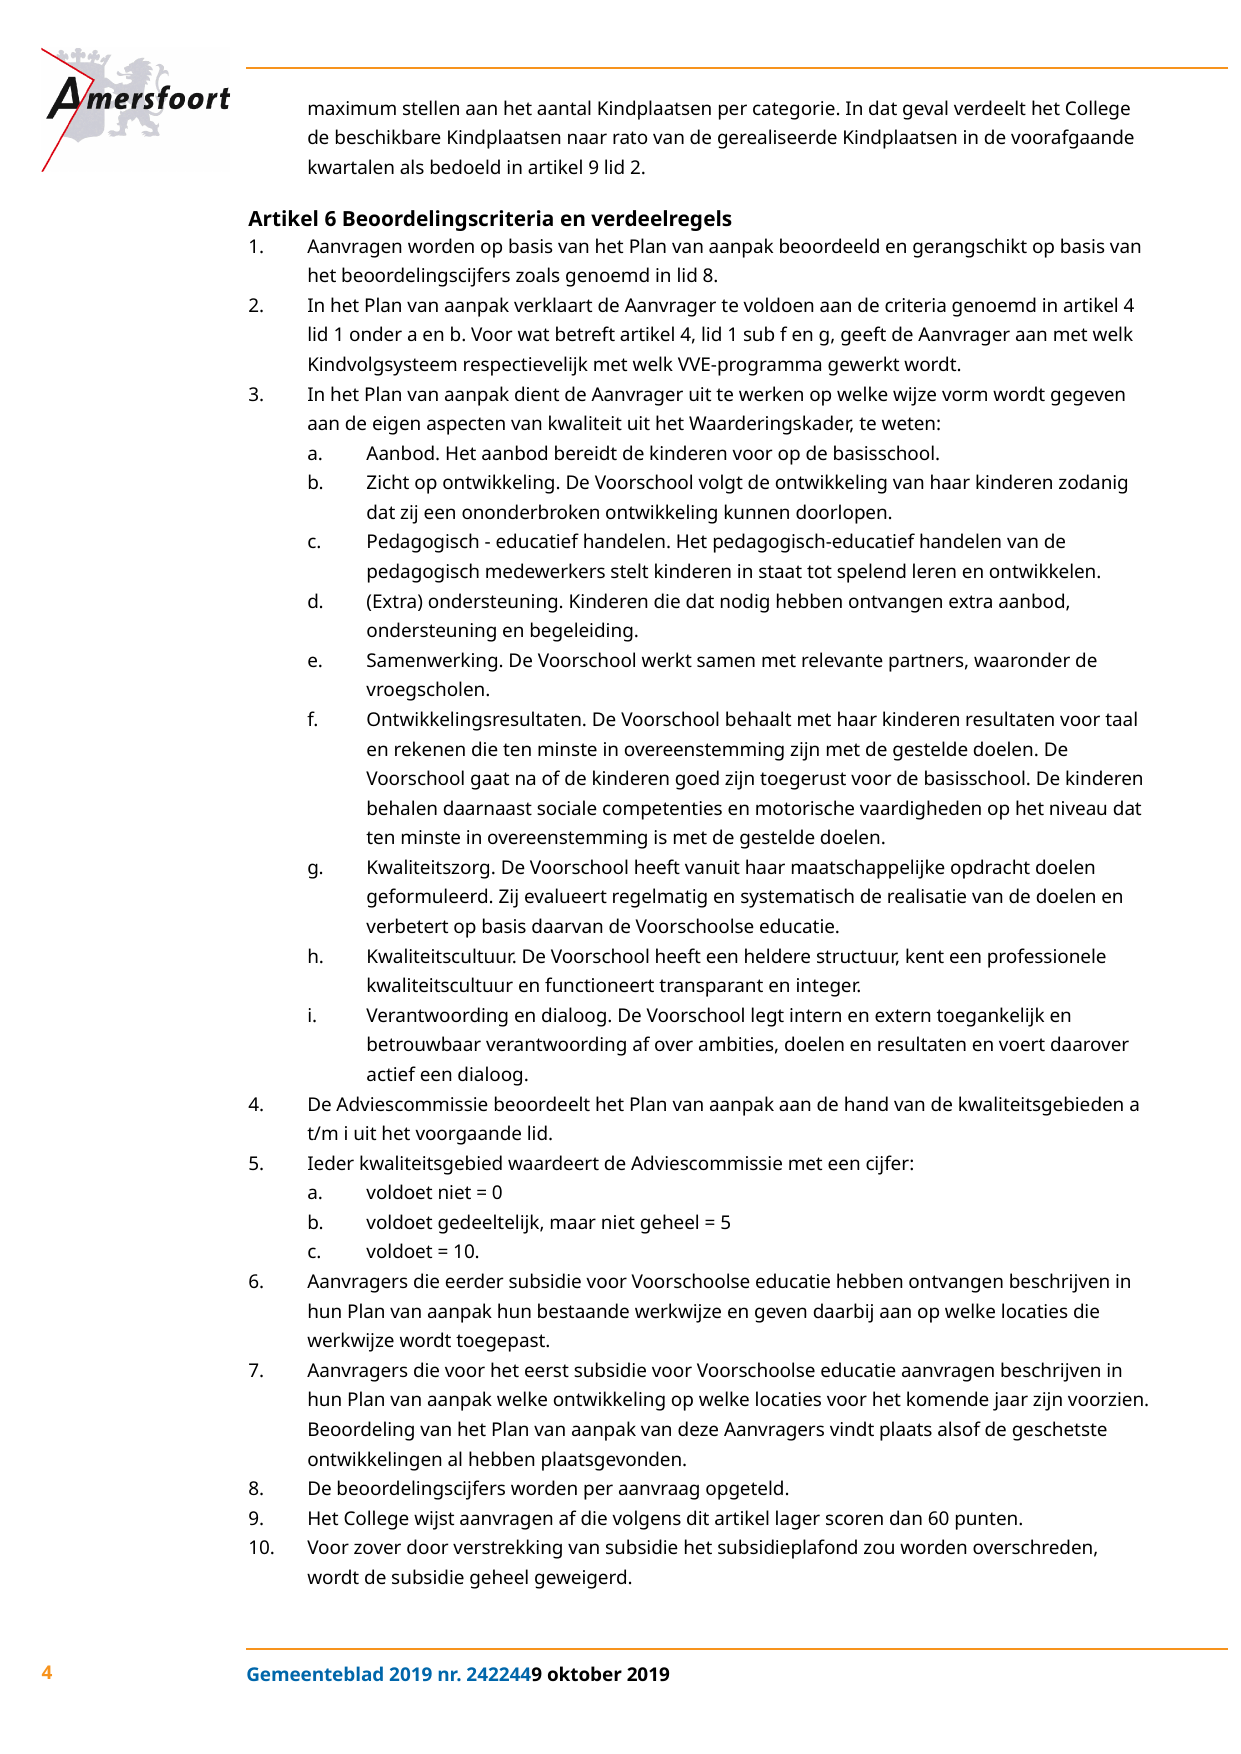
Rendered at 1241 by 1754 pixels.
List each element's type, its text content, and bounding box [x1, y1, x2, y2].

list voldoet = 10. [307, 1239, 1152, 1264]
list (Extra) ondersteuning. Kinderen die dat nodig hebben ontvangen extra aanbod, ondersteuning en begeleiding. [307, 588, 1152, 643]
list Ieder kwaliteitsgebied waardeert de Adviescommissie met een cijfer: [248, 1150, 1152, 1176]
list Zicht op ontwikkeling. De Voorschool volgt de ontwikkeling van haar kinderen zodanig dat zij een ononderbroken ontwikkeling kunnen doorlopen. [307, 469, 1152, 525]
list In het Plan van aanpak dient de Aanvrager uit te werken op welke wijze vorm wordt gegeven aan de eigen aspecten van kwaliteit uit het Waarderingskader, te weten: [248, 381, 1152, 436]
list voldoet gedeeltelijk, maar niet geheel = 5 [307, 1209, 1152, 1235]
list De Adviescommissie beoordeelt het Plan van aanpak aan de hand van de kwaliteitsgebieden a t/m i uit het voorgaande lid. [248, 1091, 1152, 1146]
list Verantwoording en dialoog. De Voorschool legt intern en extern toegankelijk en betrouwbaar verantwoording af over ambities, doelen en resultaten en voert daarover actief een dialoog. [307, 1002, 1152, 1087]
list Pedagogisch - educatief handelen. Het pedagogisch-educatief handelen van de pedagogisch medewerkers stelt kinderen in staat tot spelend leren en ontwikkelen. [307, 529, 1152, 584]
list Aanvragers die eerder subsidie voor Voorschoolse educatie hebben ontvangen beschrijven in hun Plan van aanpak hun bestaande werkwijze en geven daarbij aan op welke locaties die werkwijze wordt toegepast. [248, 1268, 1152, 1353]
list maximum stellen aan het aantal Kindplaatsen per categorie. In dat geval verdeelt het College de beschikbare Kindplaatsen naar rato van de gerealiseerde Kindplaatsen in de voorafgaande kwartalen als bedoeld in artikel 9 lid 2. [248, 95, 1152, 180]
list Ontwikkelingsresultaten. De Voorschool behaalt met haar kinderen resultaten voor taal en rekenen die ten minste in overeenstemming zijn met de gestelde doelen. De Voorschool gaat na of de kinderen goed zijn toegerust voor de basisschool. De kinderen behalen daarnaast sociale competenties en motorische vaardigheden op het niveau dat ten minste in overeenstemming is met de gestelde doelen. [307, 706, 1152, 850]
list Samenwerking. De Voorschool werkt samen met relevante partners, waaronder de vroegscholen. [307, 647, 1152, 702]
list Kwaliteitszorg. De Voorschool heeft vanuit haar maatschappelijke opdracht doelen geformuleerd. Zij evalueert regelmatig en systematisch de realisatie van de doelen en verbetert op basis daarvan de Voorschoolse educatie. [307, 854, 1152, 939]
list In het Plan van aanpak verklaart de Aanvrager te voldoen aan de criteria genoemd in artikel 4 lid 1 onder a en b. Voor wat betreft artikel 4, lid 1 sub f en g, geeft de Aanvrager aan met welk Kindvolgsysteem respectievelijk met welk VVE-programma gewerkt wordt. [248, 292, 1152, 377]
list De beoordelingscijfers worden per aanvraag opgeteld. [248, 1475, 1152, 1501]
list voldoet niet = 0 [307, 1179, 1152, 1205]
list Aanvragers die voor het eerst subsidie voor Voorschoolse educatie aanvragen beschrijven in hun Plan van aanpak welke ontwikkeling op welke locaties voor het komende jaar zijn voorzien. Beoordeling van het Plan van aanpak van deze Aanvragers vindt plaats alsof de geschetste ontwikkelingen al hebben plaatsgevonden. [248, 1357, 1152, 1471]
list Het College wijst aanvragen af die volgens dit artikel lager scoren dan 60 punten. [248, 1505, 1152, 1531]
picture [41, 47, 231, 172]
text Artikel 6 Beoordelingscriteria en verdeelregels [248, 204, 1152, 233]
list Aanbod. Het aanbod bereidt de kinderen voor op de basisschool. [307, 440, 1152, 466]
list Aanvragen worden op basis van het Plan van aanpak beoordeeld en gerangschikt op basis van het beoordelingscijfers zoals genoemd in lid 8. [248, 233, 1152, 288]
list Kwaliteitscultuur. De Voorschool heeft een heldere structuur, kent een professionele kwaliteitscultuur en functioneert transparant en integer. [307, 943, 1152, 998]
list Voor zover door verstrekking van subsidie het subsidieplafond zou worden overschreden, wordt de subsidie geheel geweigerd. [248, 1534, 1152, 1590]
